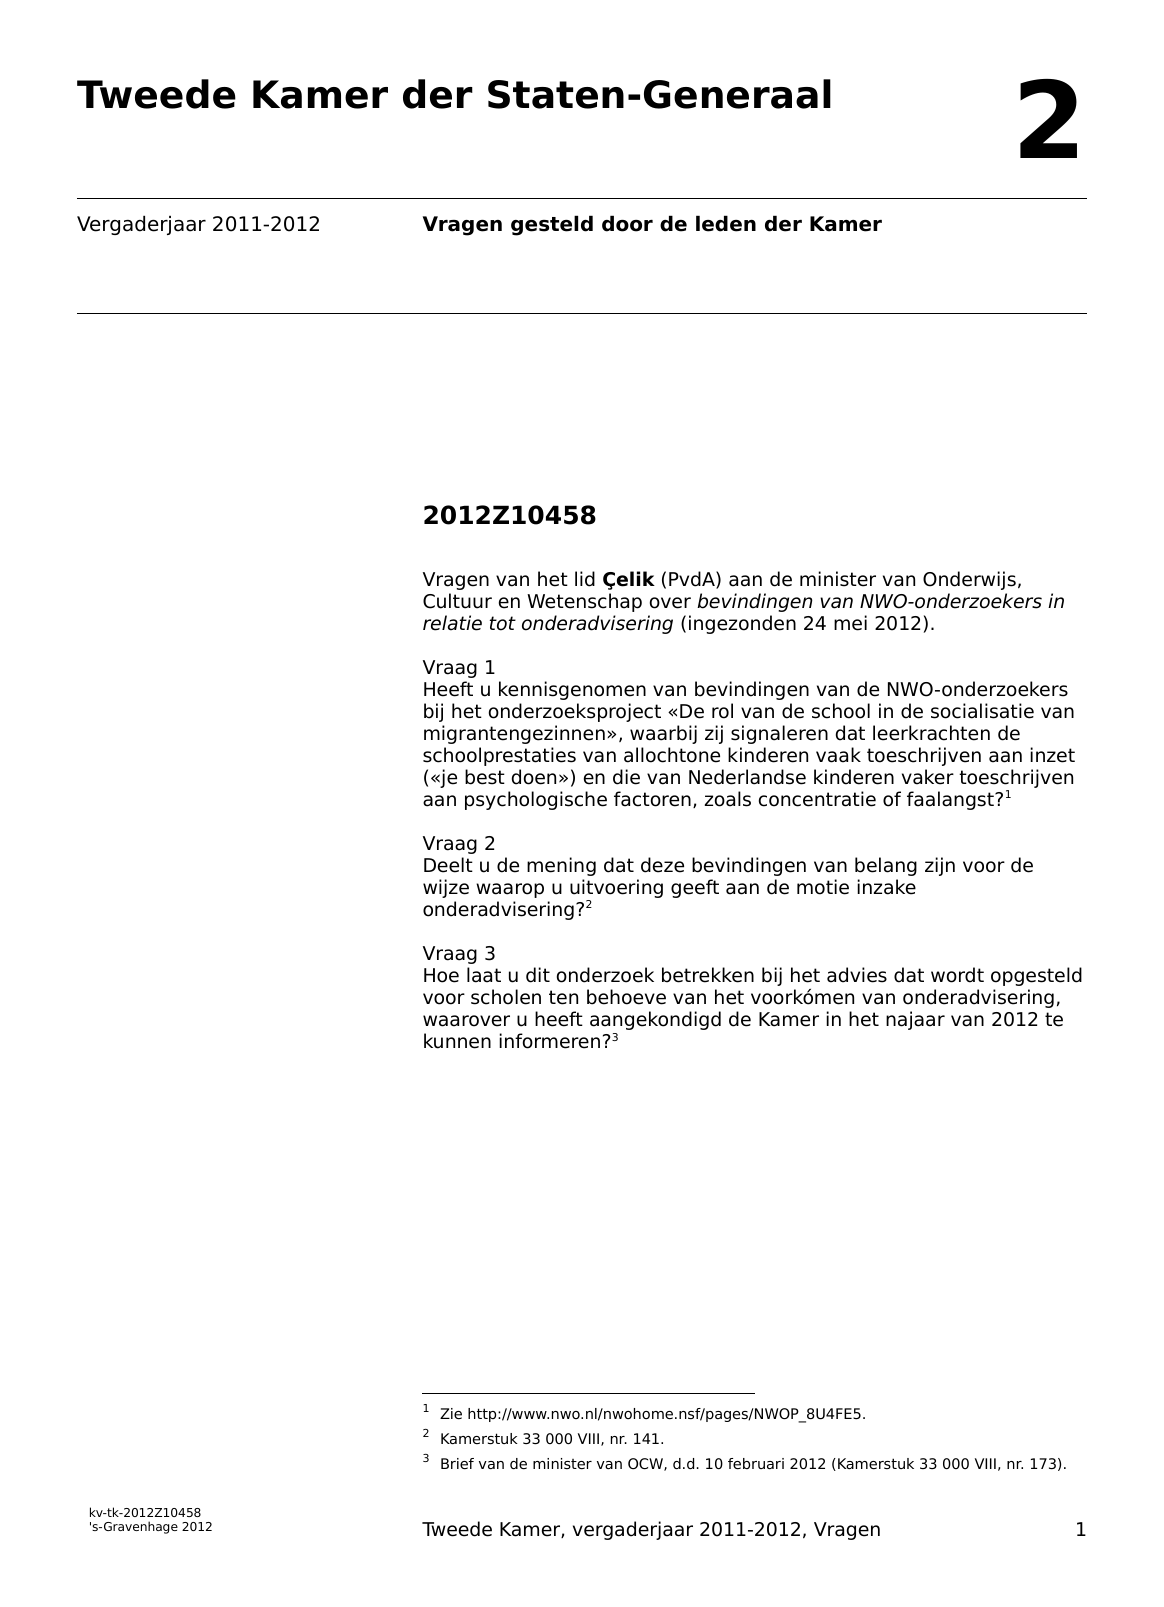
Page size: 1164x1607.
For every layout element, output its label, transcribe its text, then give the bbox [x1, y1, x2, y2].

text Vraag 3 [422, 943, 1087, 965]
text 's-Gravenhage 2012 [88, 1520, 323, 1534]
table_cell Vragen gesteld door de leden der Kamer [422, 199, 1087, 313]
text Zie http://www.nwo.nl/nwohome.nsf/pages/NWOP_8U4FE5. [422, 1402, 1087, 1424]
text Vraag 1 [422, 657, 1087, 679]
table_cell Vergaderjaar 2011-2012 [77, 199, 422, 313]
text Vragen van het lid Çelik (PvdA) aan de minister van Onderwijs, Cultuur en Wetenschap over bevindingen van NWO-onderzoekers in relatie tot onderadvisering (ingezonden 24 mei 2012). [422, 569, 1087, 635]
text Hoe laat u dit onderzoek betrekken bij het advies dat wordt opgesteld voor scholen ten behoeve van het voorkómen van onderadvisering, waarover u heeft aangekondigd de Kamer in het najaar van 2012 te kunnen informeren? [422, 965, 1087, 1053]
text 2012Z10458 [422, 501, 1087, 531]
table_header Tweede Kamer der Staten-Generaal [77, 59, 886, 198]
text kv-tk-2012Z10458 [88, 1506, 323, 1520]
text Deelt u de mening dat deze bevindingen van belang zijn voor de wijze waarop u uitvoering geeft aan de motie inzake onderadvisering? [422, 855, 1087, 921]
text Kamerstuk 33 000 VIII, nr. 141. [422, 1427, 1087, 1449]
text Vraag 2 [422, 833, 1087, 855]
table_header 2 [886, 59, 1087, 198]
text Heeft u kennisgenomen van bevindingen van de NWO-onderzoekers bij het onderzoeksproject «De rol van de school in de socialisatie van migrantengezinnen», waarbij zij signaleren dat leerkrachten de schoolprestaties van allochtone kinderen vaak toeschrijven aan inzet («je best doen») en die van Nederlandse kinderen vaker toeschrijven aan psychologische factoren, zoals concentratie of faalangst? [422, 679, 1087, 811]
text Brief van de minister van OCW, d.d. 10 februari 2012 (Kamerstuk 33 000 VIII, nr. 173). [422, 1452, 1087, 1474]
